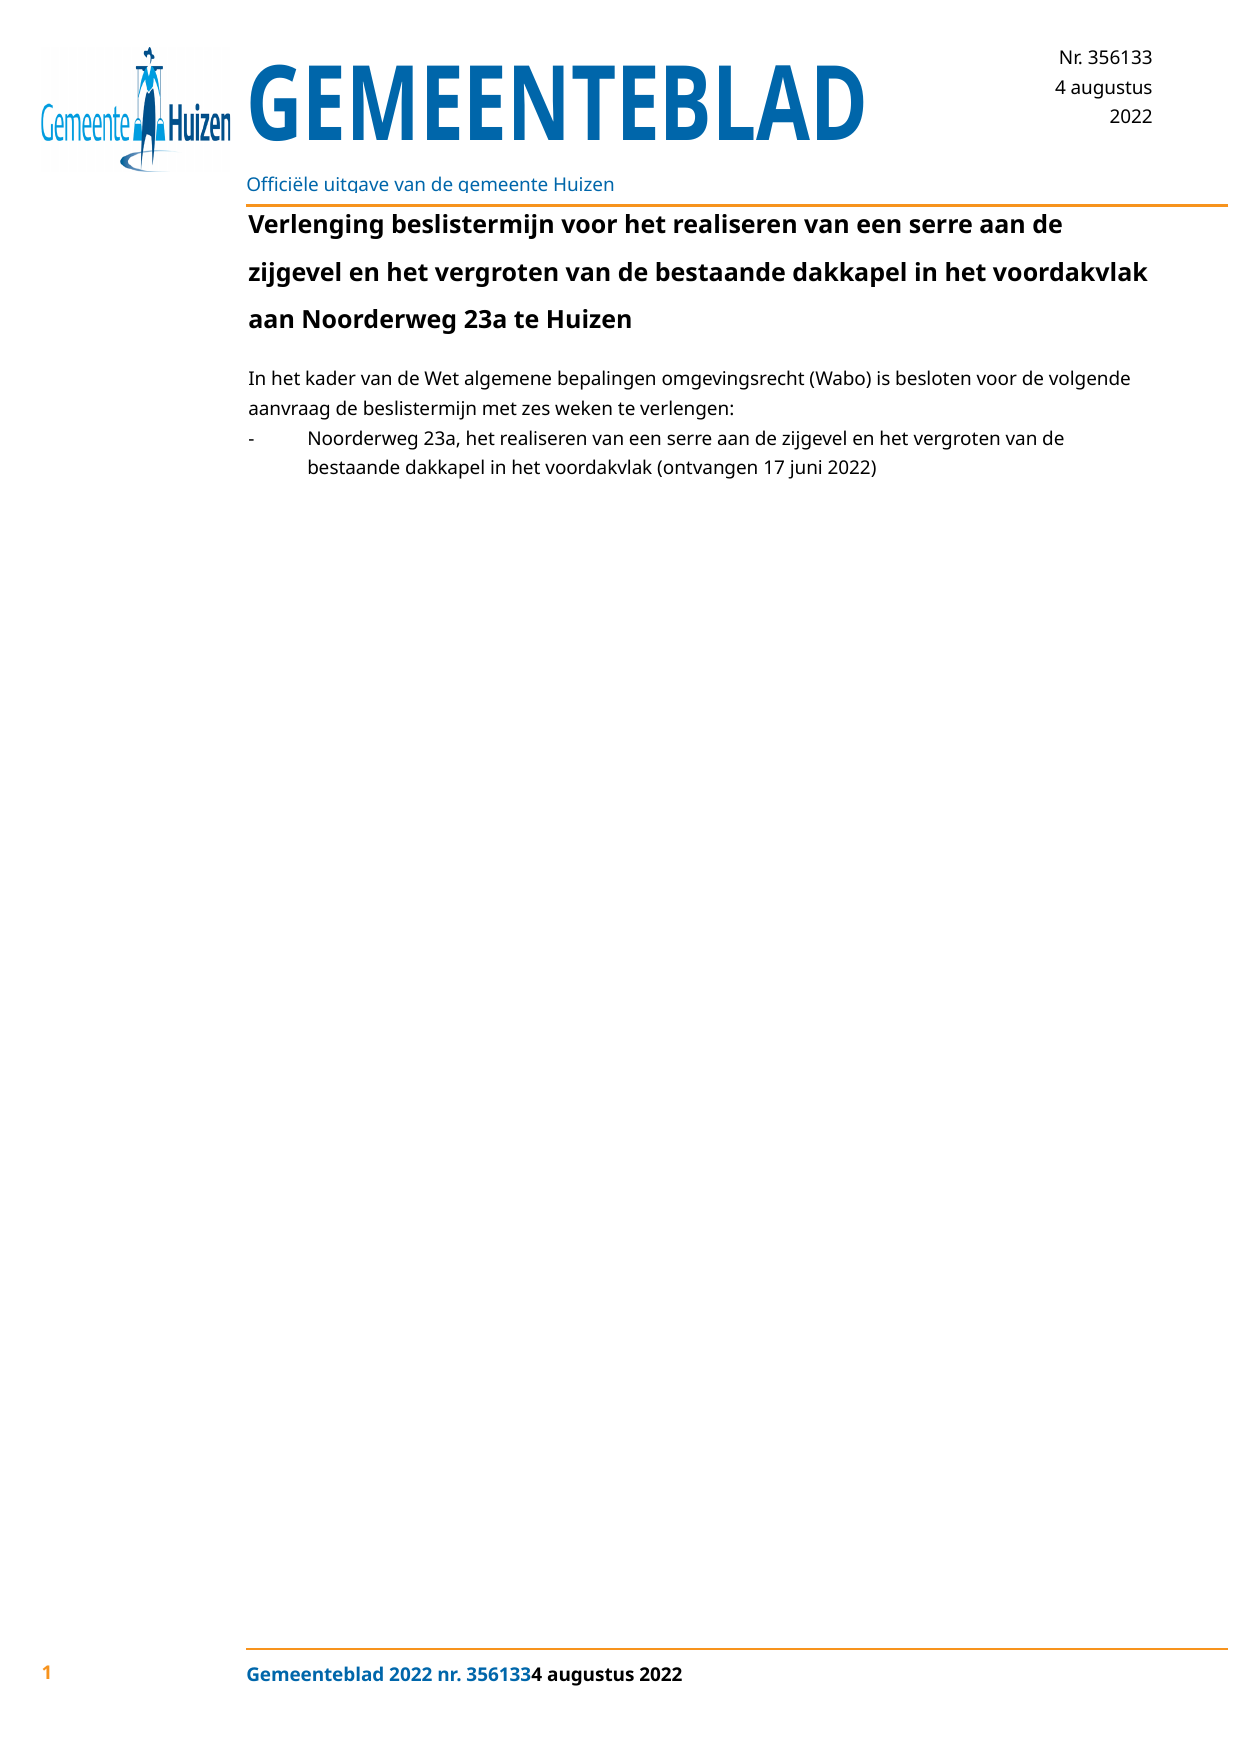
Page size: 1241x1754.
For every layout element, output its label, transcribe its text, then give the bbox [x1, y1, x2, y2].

text In het kader van de Wet algemene bepalingen omgevingsrecht (Wabo) is besloten voor de volgende aanvraag de beslistermijn met zes weken te verlengen: [248, 366, 1152, 421]
picture [41, 47, 231, 172]
text Verlenging beslistermijn voor het realiseren van een serre aan de zijgevel en het vergroten van de bestaande dakkapel in het voordakvlak aan Noorderweg 23a te Huizen [248, 207, 1152, 336]
list Noorderweg 23a, het realiseren van een serre aan de zijgevel en het vergroten van de bestaande dakkapel in het voordakvlak (ontvangen 17 juni 2022) [248, 425, 1152, 480]
